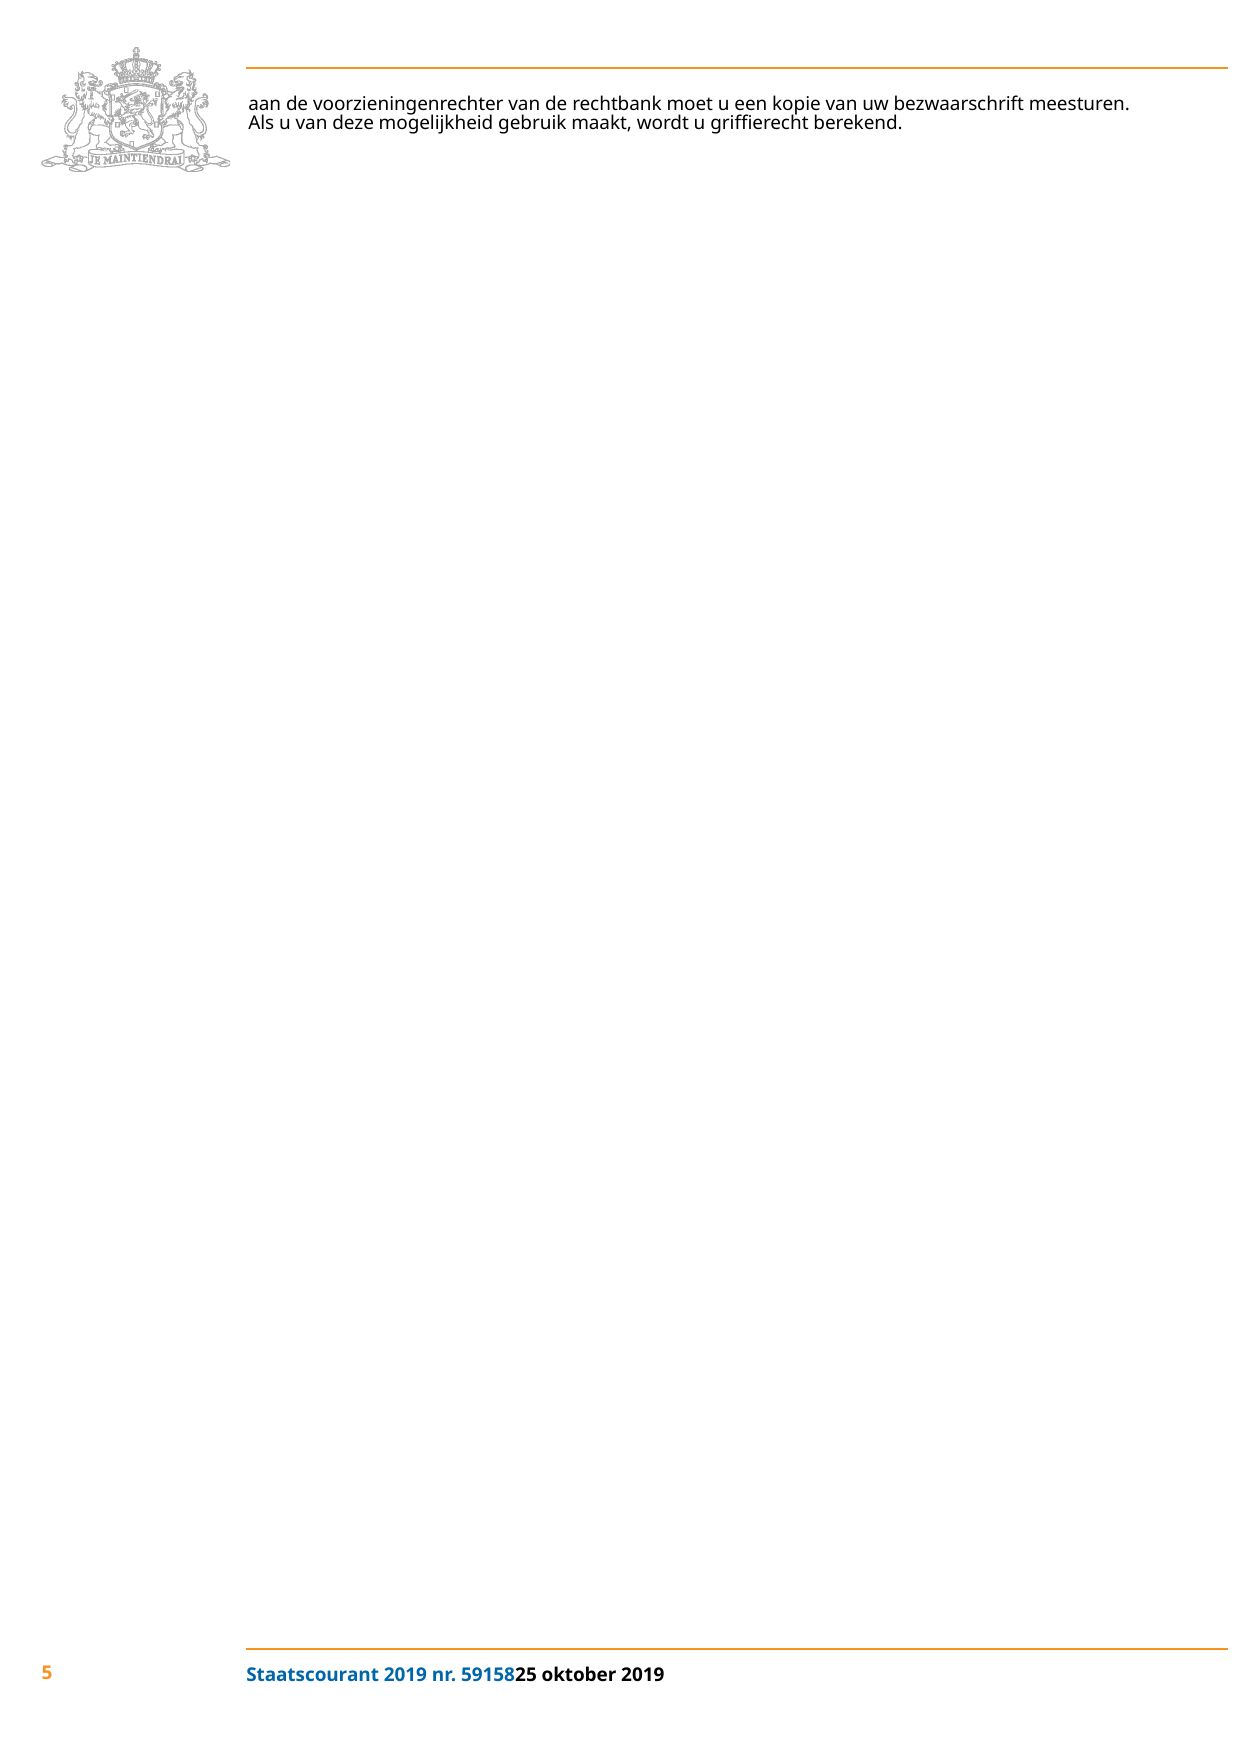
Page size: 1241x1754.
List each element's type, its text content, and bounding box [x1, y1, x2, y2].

picture [41, 47, 231, 172]
text aan de voorzieningenrechter van de rechtbank moet u een kopie van uw bezwaarschrift meesturen. Als u van deze mogelijkheid gebruik maakt, wordt u griffierecht berekend. [248, 95, 1152, 133]
